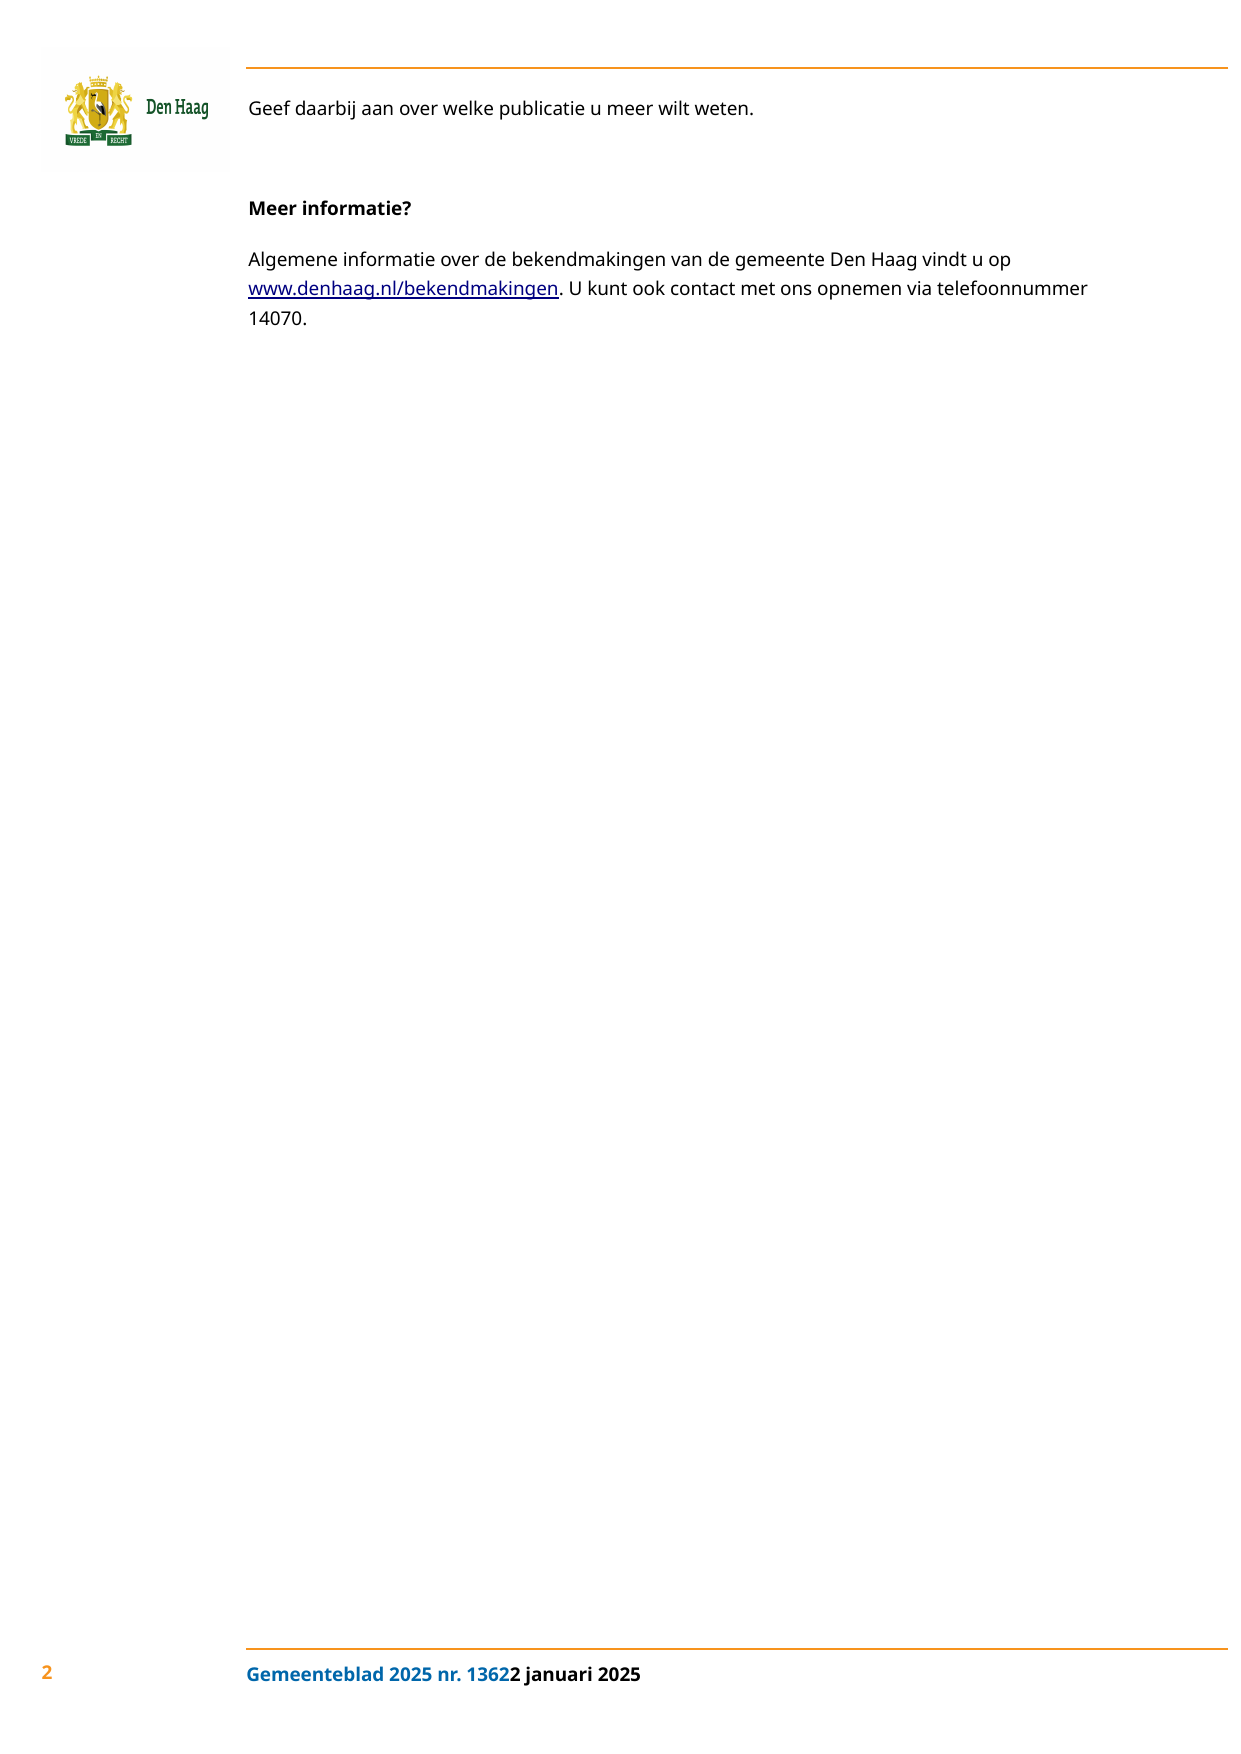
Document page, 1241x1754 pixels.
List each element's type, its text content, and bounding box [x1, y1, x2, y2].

text Algemene informatie over de bekendmakingen van de gemeente Den Haag vindt u op www.denhaag.nl/bekendmakingen. U kunt ook contact met ons opnemen via telefoonnummer 14070. [248, 246, 1152, 331]
picture [41, 47, 231, 172]
text Meer informatie? [248, 196, 1152, 221]
text Geef daarbij aan over welke publicatie u meer wilt weten. [248, 95, 1152, 121]
